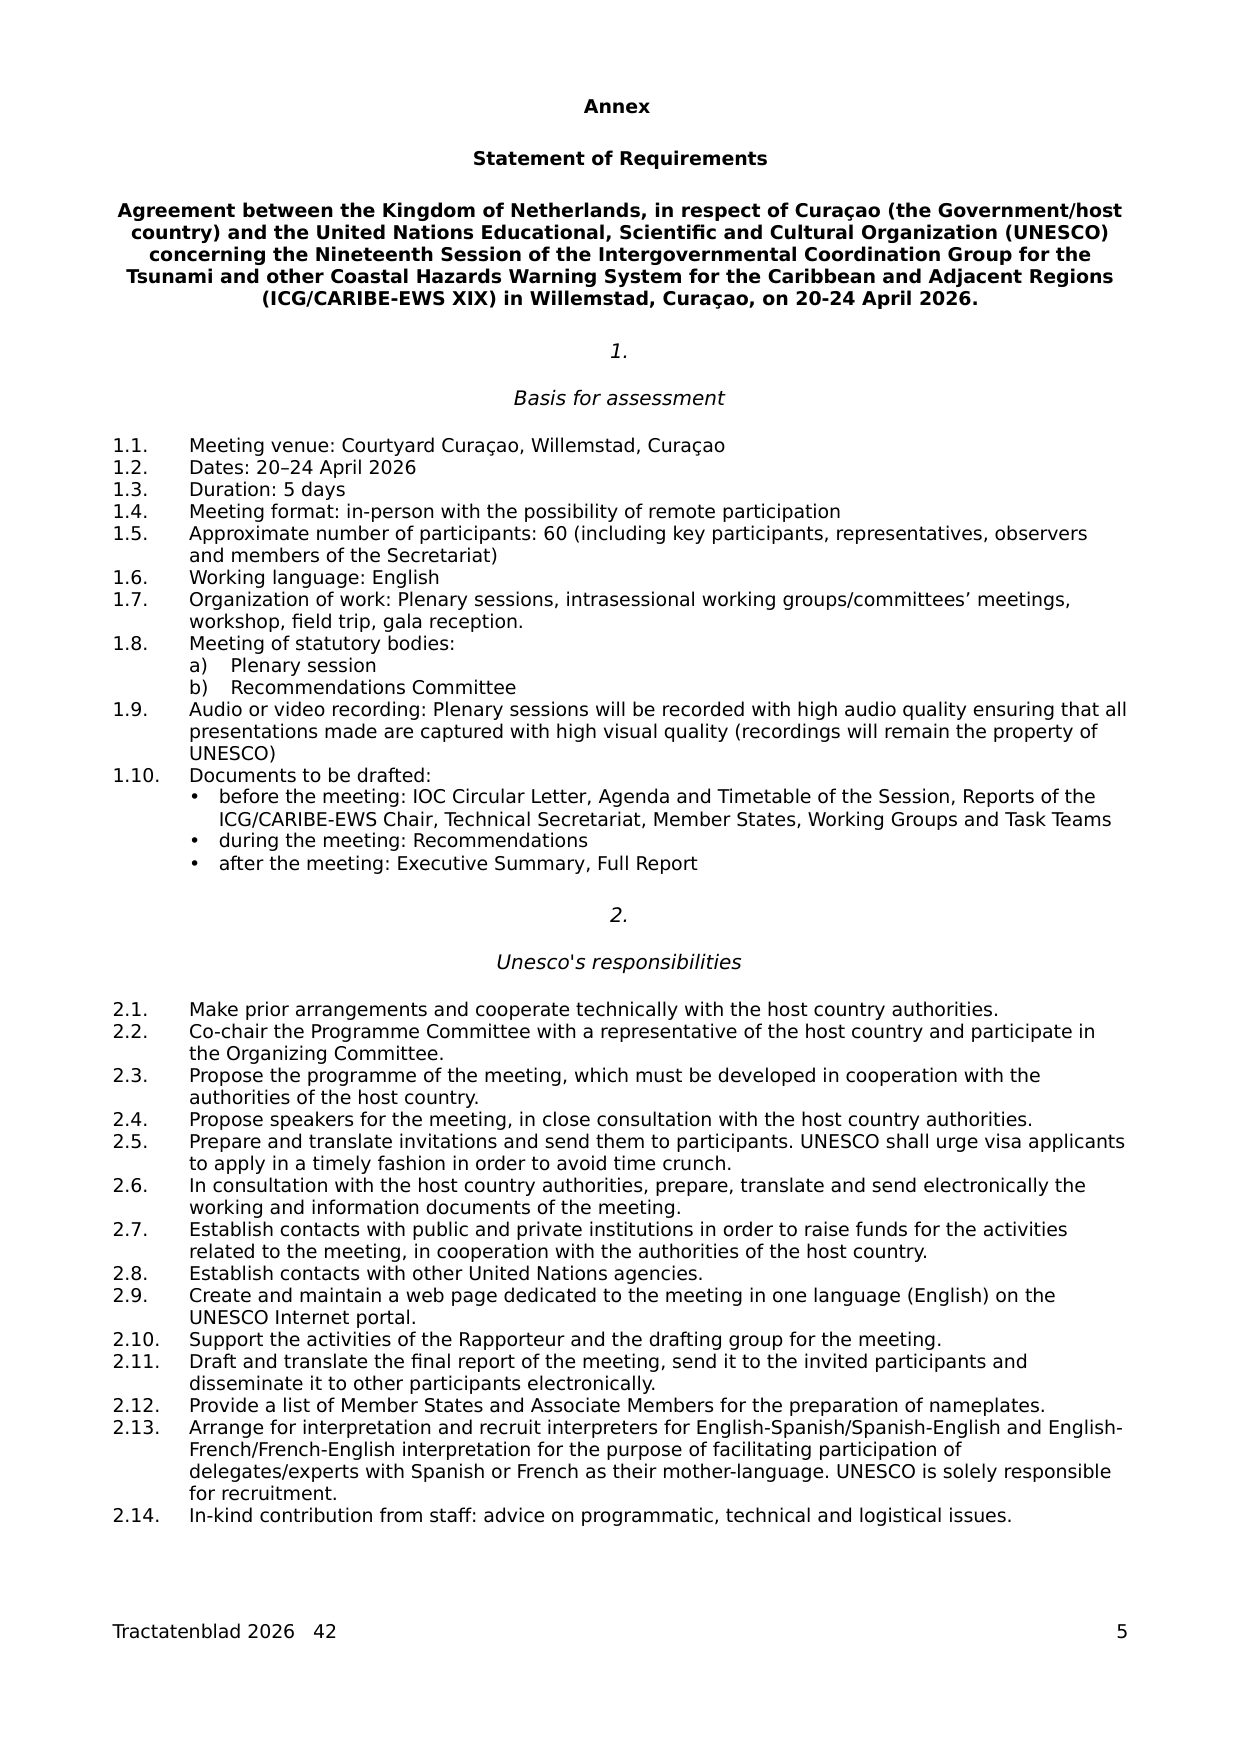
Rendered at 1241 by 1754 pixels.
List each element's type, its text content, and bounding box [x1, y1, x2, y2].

text 2.14. In-kind contribution from staff: advice on programmatic, technical and logistical issues. [112, 1505, 1128, 1527]
subtitle Agreement between the Kingdom of Netherlands, in respect of Curaçao (the Government/host country) and the United Nations Educational, Scientific and Cultural Organization (UNESCO) concerning the Nineteenth Session of the Intergovernmental Coordination Group for the Tsunami and other Coastal Hazards Warning System for the Caribbean and Adjacent Regions (ICG/CARIBE-EWS XIX) in Willemstad, Curaçao, on 20-24 April 2026. [112, 200, 1128, 310]
text 1.3. Duration: 5 days [112, 479, 1128, 501]
text 2.3. Propose the programme of the meeting, which must be developed in cooperation with the authorities of the host country. [112, 1065, 1128, 1109]
text 1.9. Audio or video recording: Plenary sessions will be recorded with high audio quality ensuring that all presentations made are captured with high visual quality (recordings will remain the property of UNESCO) [112, 698, 1128, 764]
text 2.10. Support the activities of the Rapporteur and the drafting group for the meeting. [112, 1329, 1128, 1351]
text 1.1. Meeting venue: Courtyard Curaçao, Willemstad, Curaçao [112, 435, 1128, 457]
subtitle 2. Unesco's responsibilities [112, 904, 1128, 974]
text 2.1. Make prior arrangements and cooperate technically with the host country authorities. [112, 999, 1128, 1021]
text b) Recommendations Committee [189, 677, 1128, 698]
subtitle 1. Basis for assessment [112, 340, 1128, 410]
text 2.8. Establish contacts with other United Nations agencies. [112, 1263, 1128, 1285]
text 2.12. Provide a list of Member States and Associate Members for the preparation of nameplates. [112, 1395, 1128, 1417]
text • during the meeting: Recommendations [189, 830, 1128, 852]
text 1.7. Organization of work: Plenary sessions, intrasessional working groups/committees’ meetings, workshop, field trip, gala reception. [112, 589, 1128, 633]
text 1.2. Dates: 20–24 April 2026 [112, 457, 1128, 479]
text 2.11. Draft and translate the final report of the meeting, send it to the invited participants and disseminate it to other participants electronically. [112, 1351, 1128, 1395]
text 1.4. Meeting format: in-person with the possibility of remote participation [112, 501, 1128, 523]
text 1.10. Documents to be drafted: [112, 764, 1128, 786]
text 2.9. Create and maintain a web page dedicated to the meeting in one language (English) on the UNESCO Internet portal. [112, 1285, 1128, 1329]
text 2.13. Arrange for interpretation and recruit interpreters for English-Spanish/Spanish-English and English-French/French-English interpretation for the purpose of facilitating participation of delegates/experts with Spanish or French as their mother-language. UNESCO is solely responsible for recruitment. [112, 1417, 1128, 1505]
text 2.5. Prepare and translate invitations and send them to participants. UNESCO shall urge visa applicants to apply in a timely fashion in order to avoid time crunch. [112, 1131, 1128, 1175]
subtitle Annex [112, 96, 1128, 118]
text 2.7. Establish contacts with public and private institutions in order to raise funds for the activities related to the meeting, in cooperation with the authorities of the host country. [112, 1219, 1128, 1263]
subtitle Statement of Requirements [112, 148, 1128, 170]
text 1.5. Approximate number of participants: 60 (including key participants, representatives, observers and members of the Secretariat) [112, 523, 1128, 567]
text 1.8. Meeting of statutory bodies: [112, 633, 1128, 654]
text • before the meeting: IOC Circular Letter, Agenda and Timetable of the Session, Reports of the ICG/CARIBE-EWS Chair, Technical Secretariat, Member States, Working Groups and Task Teams [189, 786, 1128, 830]
text • after the meeting: Executive Summary, Full Report [189, 852, 1128, 874]
text 1.6. Working language: English [112, 567, 1128, 589]
text 2.4. Propose speakers for the meeting, in close consultation with the host country authorities. [112, 1109, 1128, 1131]
text 2.2. Co-chair the Programme Committee with a representative of the host country and participate in the Organizing Committee. [112, 1021, 1128, 1065]
text 2.6. In consultation with the host country authorities, prepare, translate and send electronically the working and information documents of the meeting. [112, 1175, 1128, 1219]
text a) Plenary session [189, 654, 1128, 677]
